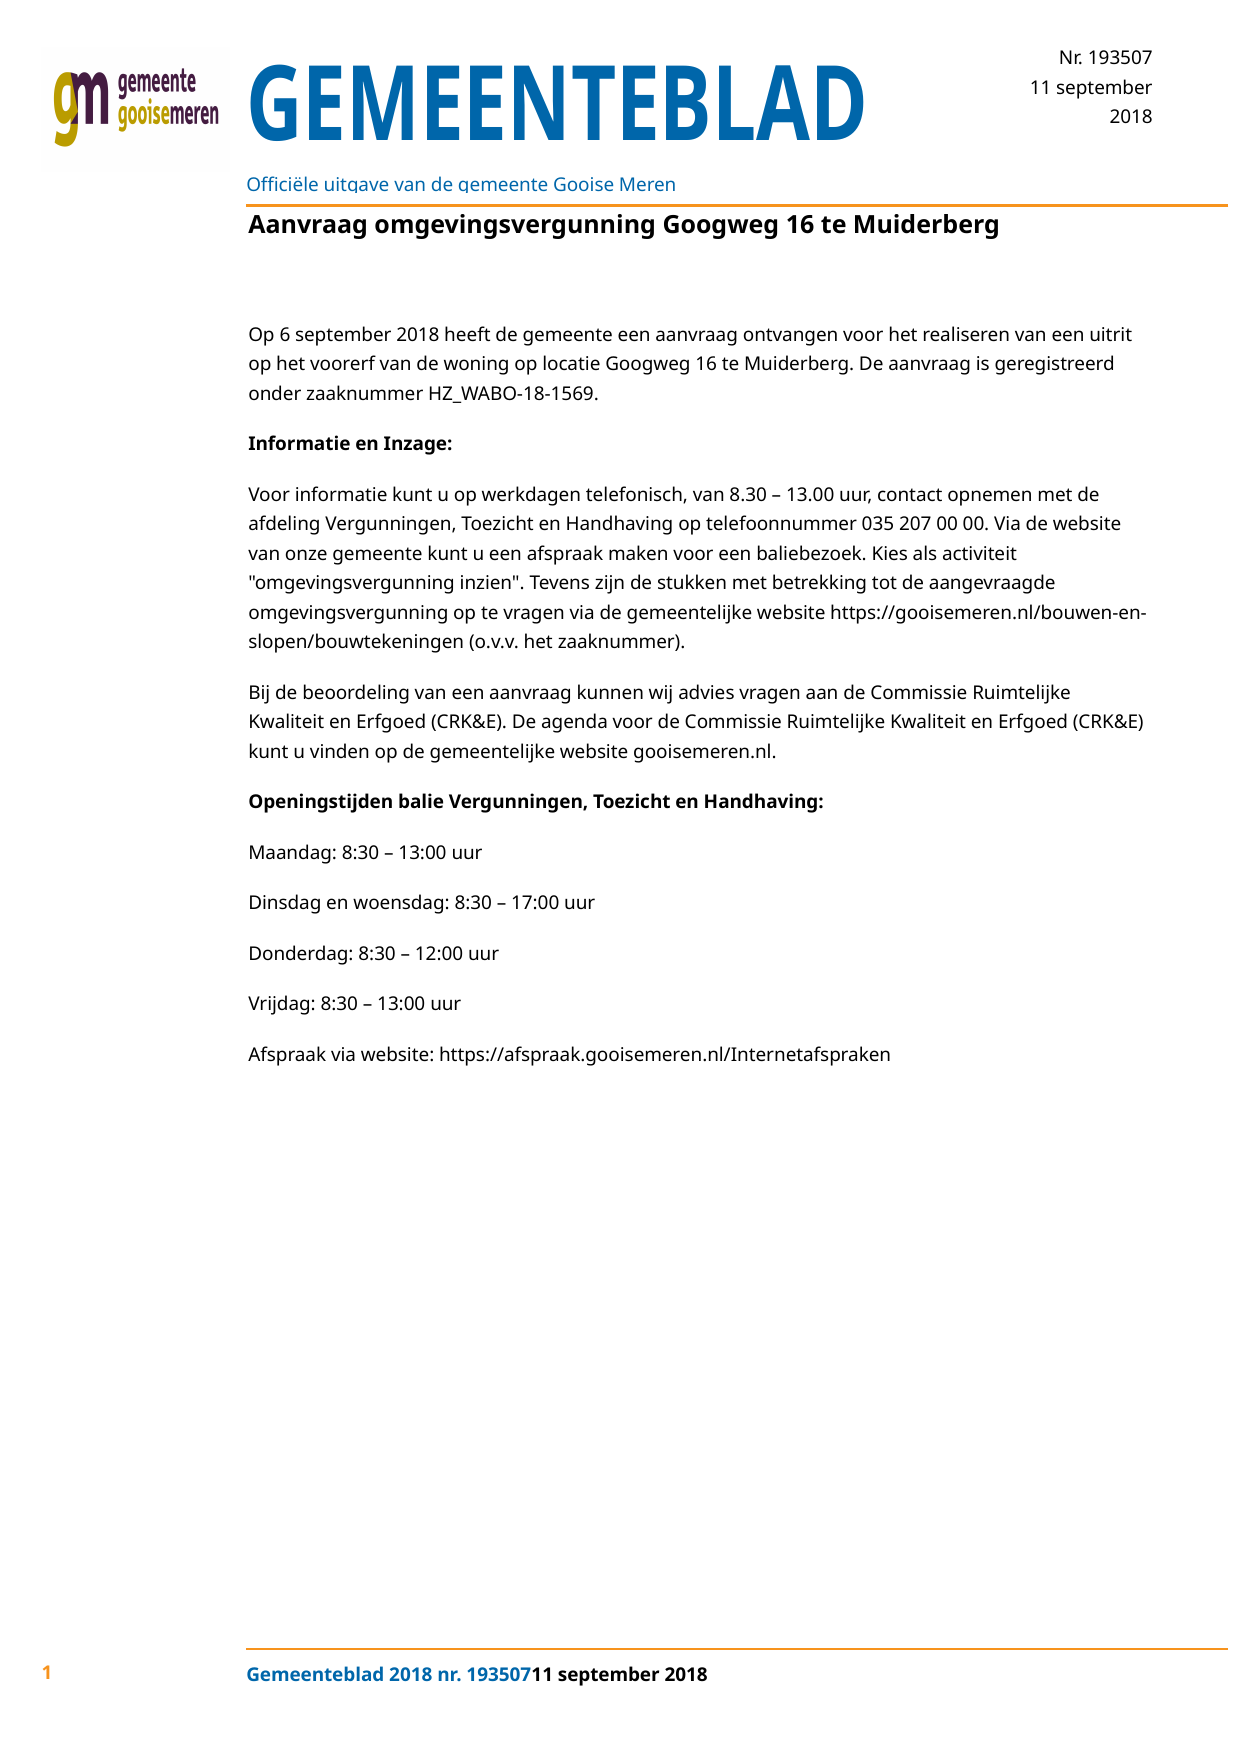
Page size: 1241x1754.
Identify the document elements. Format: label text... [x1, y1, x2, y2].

text Dinsdag en woensdag: 8:30 – 17:00 uur [248, 889, 1152, 915]
text Openingstijden balie Vergunningen, Toezicht en Handhaving: [248, 789, 1152, 814]
text Voor informatie kunt u op werkdagen telefonisch, van 8.30 – 13.00 uur, contact opnemen met de afdeling Vergunningen, Toezicht en Handhaving op telefoonnummer 035 207 00 00. Via de website van onze gemeente kunt u een afspraak maken voor een baliebezoek. Kies als activiteit "omgevingsvergunning inzien". Tevens zijn de stukken met betrekking tot de aangevraagde omgevingsvergunning op te vragen via de gemeentelijke website https://gooisemeren.nl/bouwen-en-slopen/bouwtekeningen (o.v.v. het zaaknummer). [248, 481, 1152, 654]
text Op 6 september 2018 heeft de gemeente een aanvraag ontvangen voor het realiseren van een uitrit op het voorerf van de woning op locatie Googweg 16 te Muiderberg. De aanvraag is geregistreerd onder zaaknummer HZ_WABO-18-1569. [248, 321, 1152, 406]
text Afspraak via website: https://afspraak.gooisemeren.nl/Internetafspraken [248, 1041, 1152, 1066]
text Bij de beoordeling van een aanvraag kunnen wij advies vragen aan de Commissie Ruimtelijke Kwaliteit en Erfgoed (CRK&E). De agenda voor de Commissie Ruimtelijke Kwaliteit en Erfgoed (CRK&E) kunt u vinden op de gemeentelijke website gooisemeren.nl. [248, 679, 1152, 764]
text Informatie en Inzage: [248, 430, 1152, 456]
text Maandag: 8:30 – 13:00 uur [248, 839, 1152, 865]
text Aanvraag omgevingsvergunning Googweg 16 te Muiderberg [248, 207, 1152, 241]
picture [41, 47, 231, 172]
text Donderdag: 8:30 – 12:00 uur [248, 940, 1152, 966]
text Vrijdag: 8:30 – 13:00 uur [248, 990, 1152, 1016]
